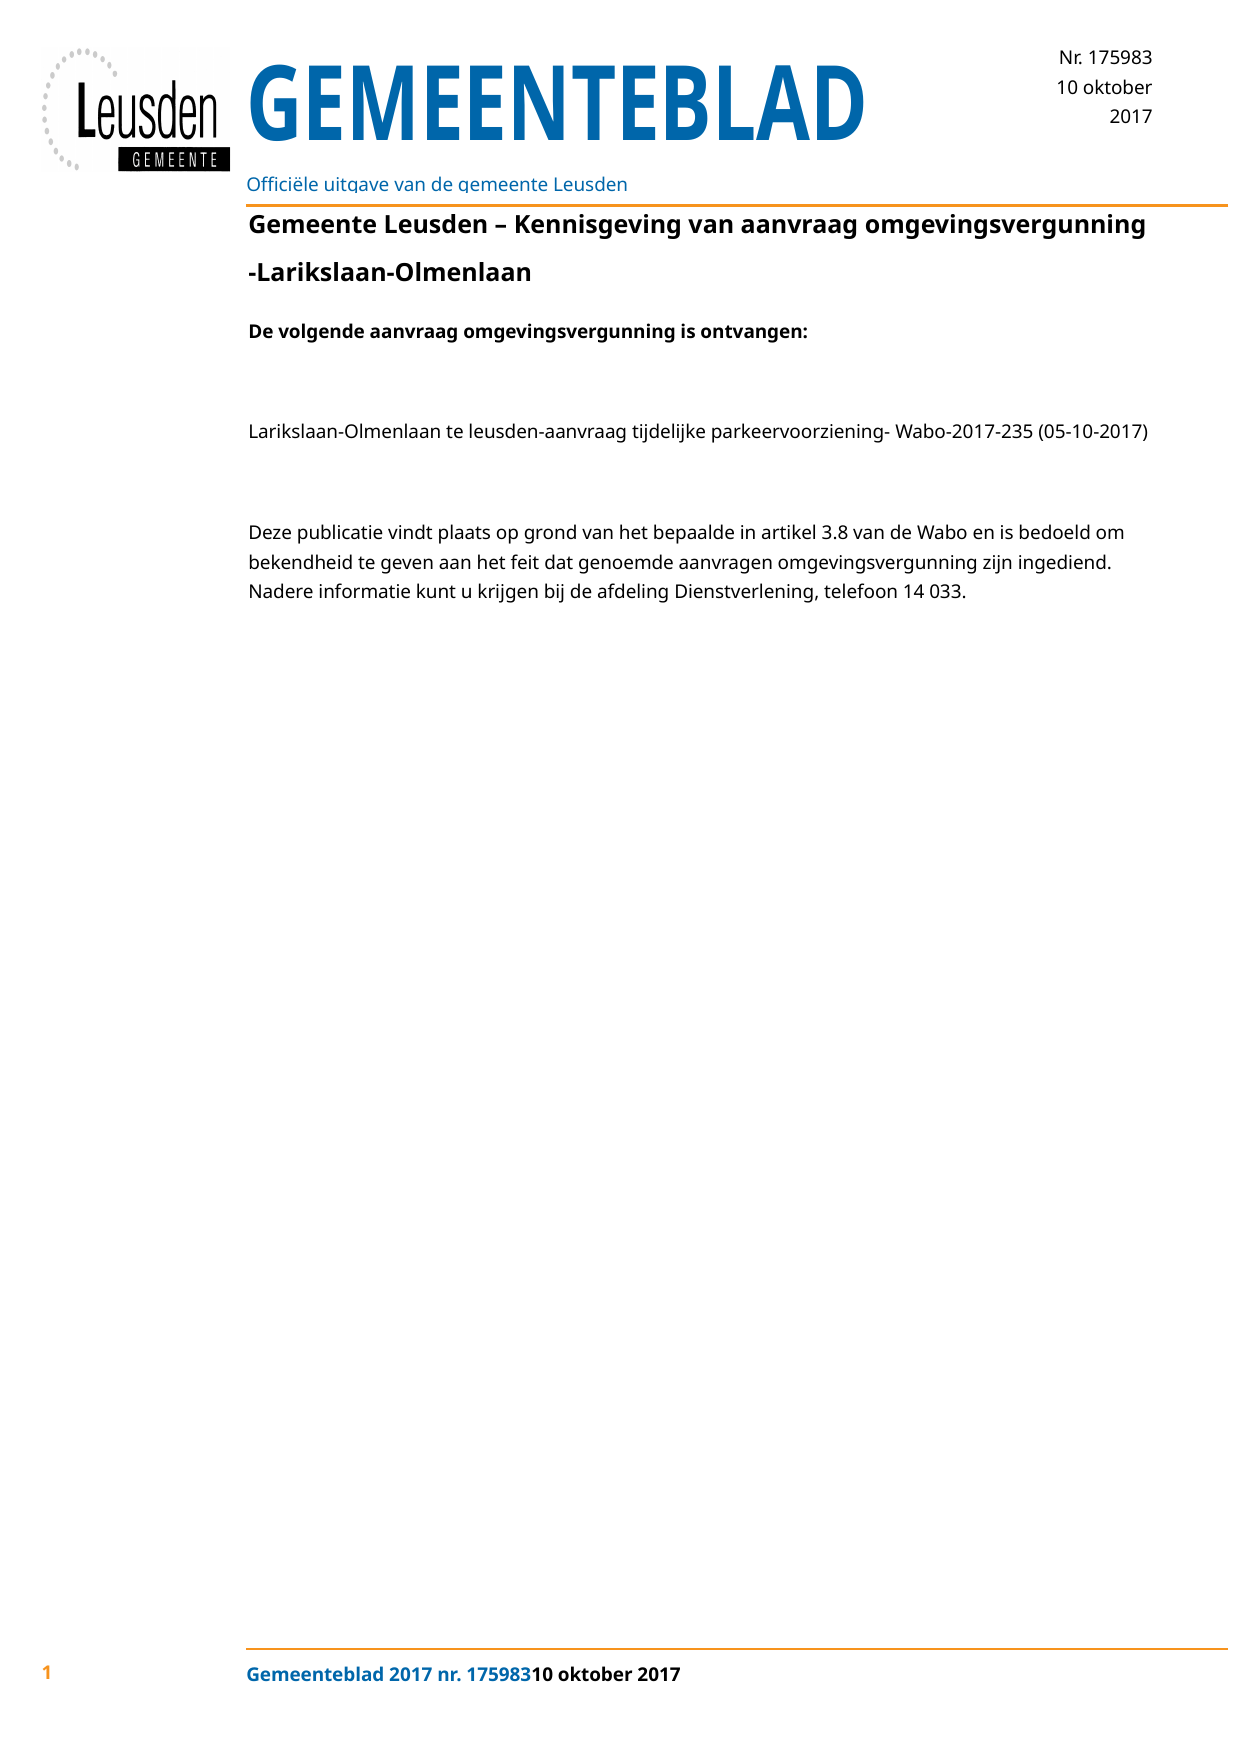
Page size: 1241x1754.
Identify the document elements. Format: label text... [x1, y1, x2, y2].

text Larikslaan-Olmenlaan te leusden-aanvraag tijdelijke parkeervoorziening- Wabo-2017-235 (05-10-2017) [248, 419, 1152, 444]
text Gemeente Leusden – Kennisgeving van aanvraag omgevingsvergunning -Larikslaan-Olmenlaan [248, 207, 1152, 288]
picture [41, 47, 231, 172]
text De volgende aanvraag omgevingsvergunning is ontvangen: [248, 318, 1152, 344]
text Deze publicatie vindt plaats op grond van het bepaalde in artikel 3.8 van de Wabo en is bedoeld om bekendheid te geven aan het feit dat genoemde aanvragen omgevingsvergunning zijn ingediend. Nadere informatie kunt u krijgen bij de afdeling Dienstverlening, telefoon 14 033. [248, 519, 1152, 604]
